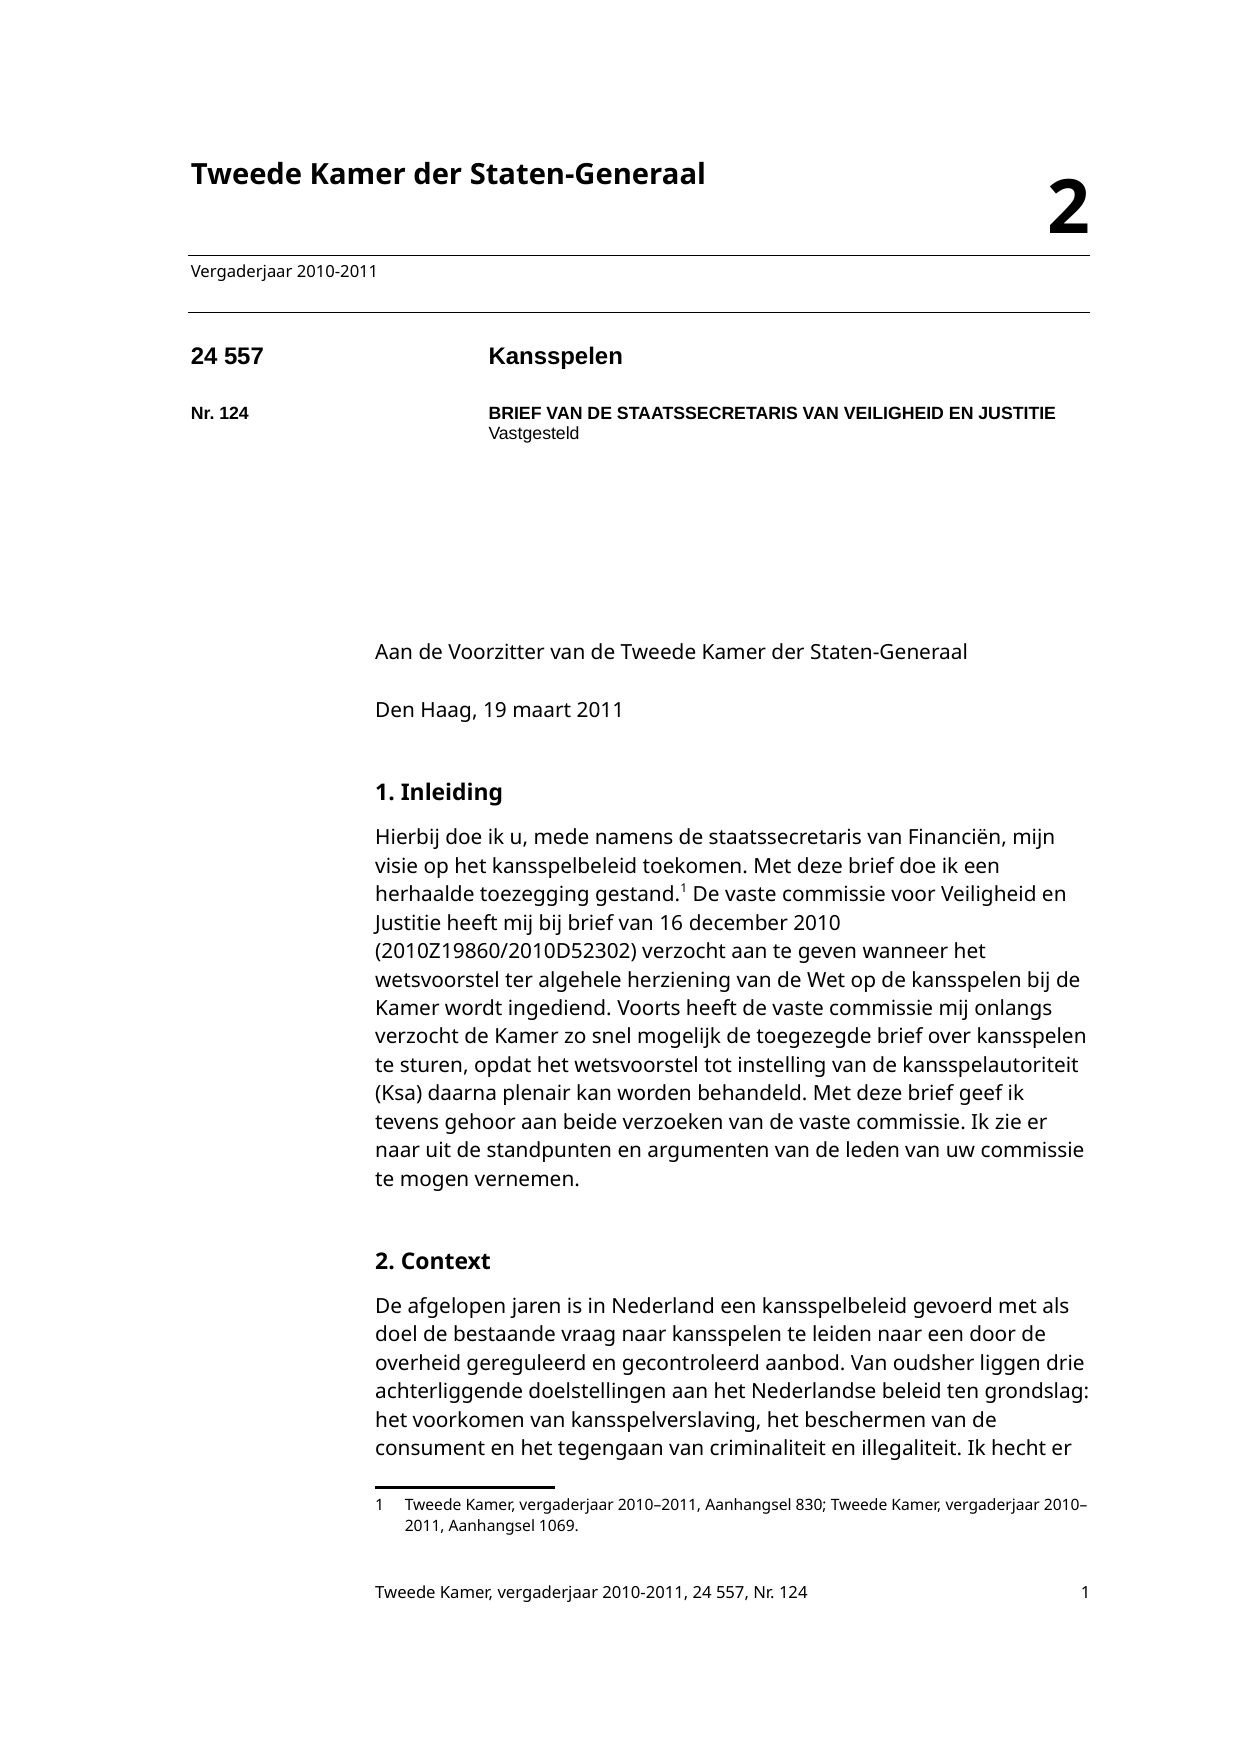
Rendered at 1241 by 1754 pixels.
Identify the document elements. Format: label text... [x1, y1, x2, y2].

subtitle 2. Context [375, 1245, 1090, 1276]
text Aan de Voorzitter van de Tweede Kamer der Staten-Generaal [375, 637, 1090, 665]
table_cell [485, 256, 1090, 312]
table_cell Nr. 124 [188, 399, 485, 518]
table_cell Vergaderjaar 2010-2011 [188, 256, 485, 312]
table_header 2 [910, 150, 1090, 255]
table_cell BRIEF VAN DE STAATSSECRETARIS VAN VEILIGHEID EN JUSTITIE Vastgesteld [485, 399, 1090, 518]
text Den Haag, 19 maart 2011 [375, 695, 1090, 724]
text De afgelopen jaren is in Nederland een kansspelbeleid gevoerd met als doel de bestaande vraag naar kansspelen te leiden naar een door de overheid gereguleerd en gecontroleerd aanbod. Van oudsher liggen drie achterliggende doelstellingen aan het Nederlandse beleid ten grondslag: het voorkomen van kansspelverslaving, het beschermen van de consument en het tegengaan van criminaliteit en illegaliteit. Ik hecht er [375, 1291, 1090, 1462]
table_cell 24 557 [188, 339, 485, 399]
text Tweede Kamer, vergaderjaar 2010–2011, Aanhangsel 830; Tweede Kamer, vergaderjaar 2010–2011, Aanhangsel 1069. [375, 1479, 1090, 1536]
text Hierbij doe ik u, mede namens de staatssecretaris van Financiën, mijn visie op het kansspelbeleid toekomen. Met deze brief doe ik een herhaalde toezegging gestand. De vaste commissie voor Veiligheid en Justitie heeft mij bij brief van 16 december 2010 (2010Z19860/2010D52302) verzocht aan te geven wanneer het wetsvoorstel ter algehele herziening van de Wet op de kansspelen bij de Kamer wordt ingediend. Voorts heeft de vaste commissie mij onlangs verzocht de Kamer zo snel mogelijk de toegezegde brief over kansspelen te sturen, opdat het wetsvoorstel tot instelling van de kansspelautoriteit (Ksa) daarna plenair kan worden behandeld. Met deze brief geef ik tevens gehoor aan beide verzoeken van de vaste commissie. Ik zie er naar uit de standpunten en argumenten van de leden van uw commissie te mogen vernemen. [375, 822, 1090, 1192]
table_cell [188, 313, 485, 339]
table_cell Kansspelen [485, 339, 1090, 399]
subtitle 1. Inleiding [375, 776, 1090, 807]
table_cell [485, 313, 1090, 339]
table_header Tweede Kamer der Staten-Generaal [188, 150, 909, 255]
